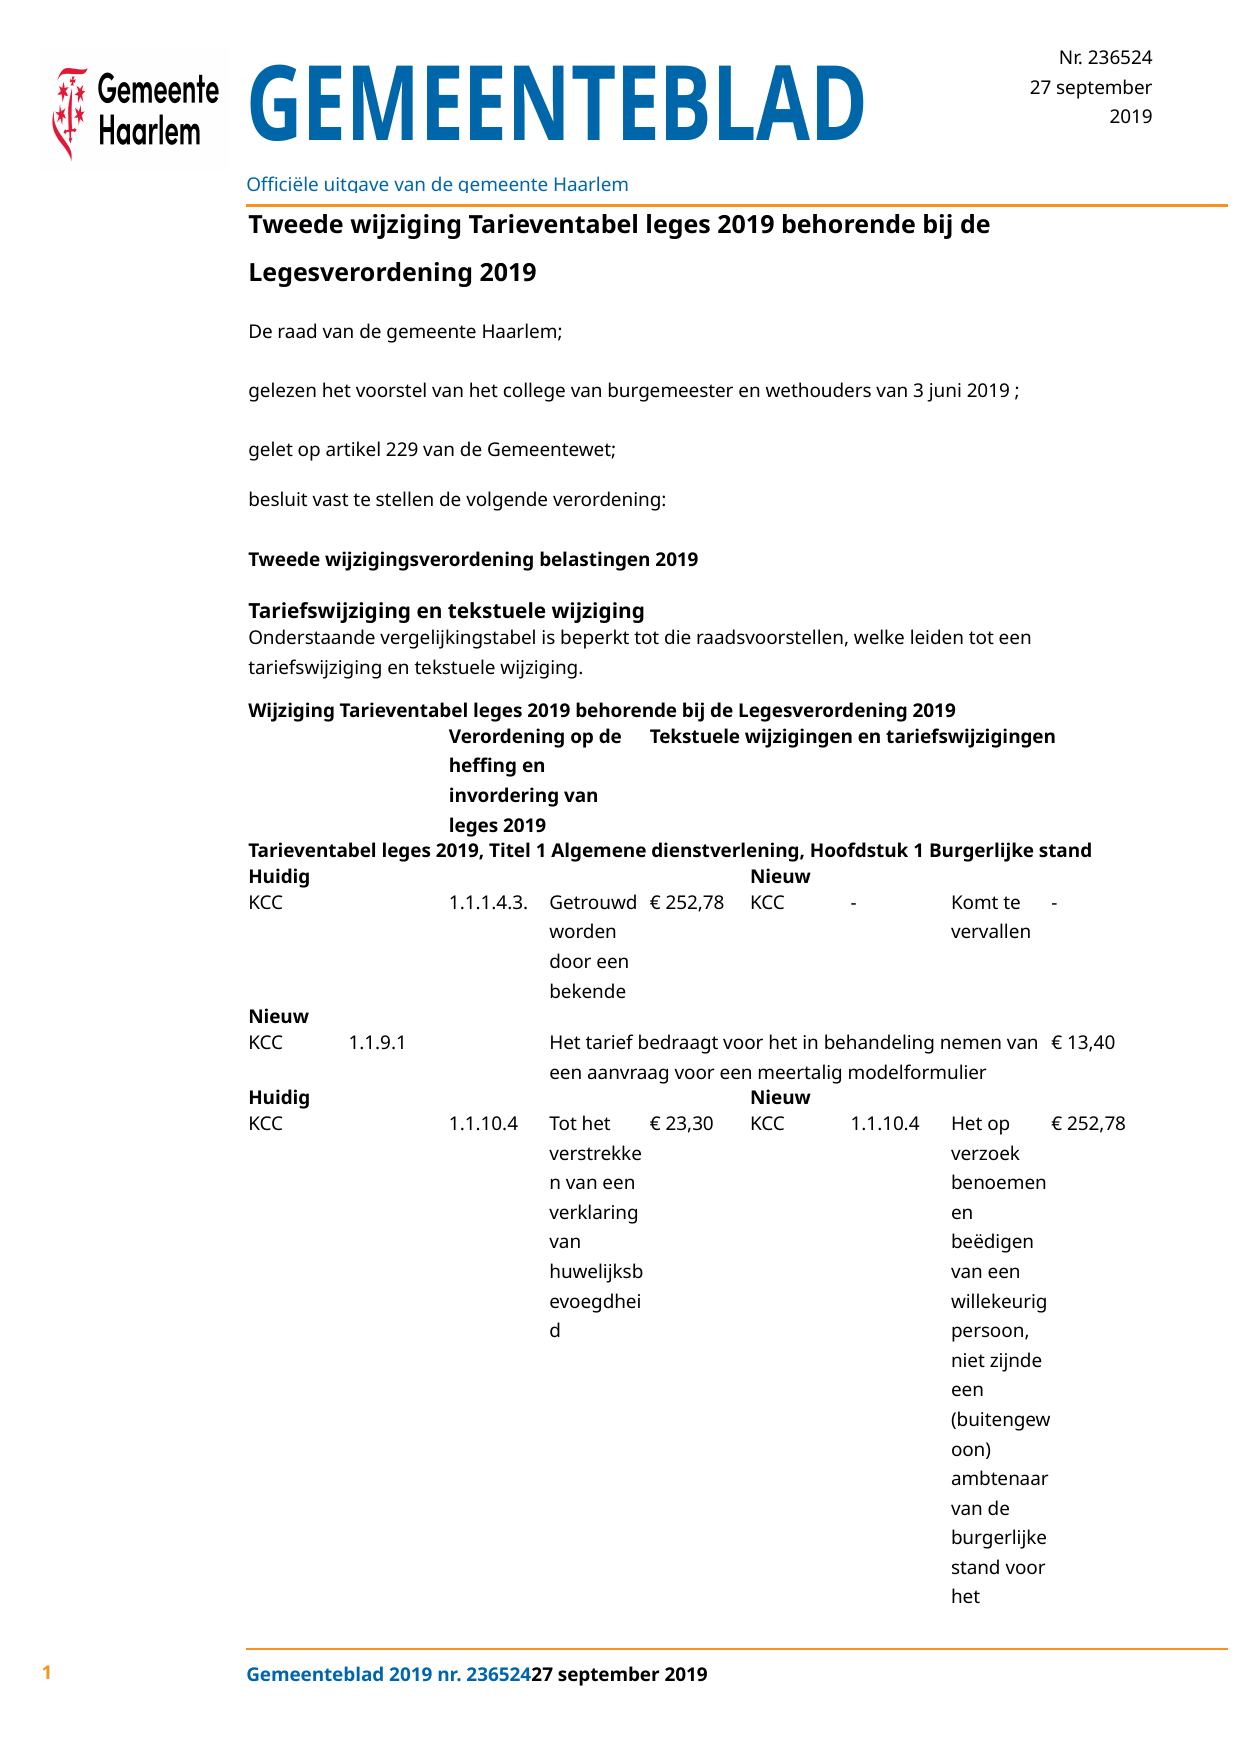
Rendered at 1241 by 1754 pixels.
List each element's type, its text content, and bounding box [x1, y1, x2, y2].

table_cell 1.1.1.4.3. [449, 889, 549, 1003]
table_cell 1.1.9.1 [348, 1029, 549, 1084]
text Tweede wijzigingsverordening belastingen 2019 [248, 546, 1152, 571]
table_cell Het op verzoek benoemen en beëdigen van een willekeurig persoon, niet zijnde een (buitengewoon) ambtenaar van de burgerlijke stand voor het [951, 1110, 1051, 1609]
table_cell Tot het verstrekken van een verklaring van huwelijksbevoegdheid [549, 1110, 649, 1609]
text gelezen het voorstel van het college van burgemeester en wethouders van 3 juni 2019 ; [248, 377, 1152, 403]
table_header Tekstuele wijzigingen en tariefswijzigingen [650, 723, 1152, 838]
table_cell [1051, 863, 1152, 889]
table_cell KCC [248, 1110, 449, 1609]
table_cell - [1051, 889, 1152, 1003]
table_cell Tarieventabel leges 2019, Titel 1 Algemene dienstverlening, Hoofdstuk 1 Burgerlijke stand [248, 838, 1152, 863]
picture [41, 47, 231, 172]
table_cell Huidig [248, 863, 649, 889]
table_cell [1051, 1085, 1152, 1110]
text Tweede wijziging Tarieventabel leges 2019 behorende bij de Legesverordening 2019 [248, 207, 1152, 288]
table_cell Nieuw [750, 1085, 1051, 1110]
table_header Verordening op de heffing en invordering van leges 2019 [449, 723, 649, 838]
table_cell Huidig [248, 1085, 649, 1110]
text besluit vast te stellen de volgende verordening: [248, 487, 1152, 512]
table_cell € 252,78 [1051, 1110, 1152, 1609]
table_cell KCC [750, 889, 850, 1003]
table_cell [650, 863, 750, 889]
table_cell - [850, 889, 951, 1003]
table_cell 1.1.10.4 [449, 1110, 549, 1609]
text Onderstaande vergelijkingstabel is beperkt tot die raadsvoorstellen, welke leiden tot een tariefswijziging en tekstuele wijziging. [248, 624, 1152, 680]
table_cell Getrouwd worden door een bekende [549, 889, 649, 1003]
table_cell [650, 1085, 750, 1110]
text Tariefswijziging en tekstuele wijziging [248, 596, 1152, 624]
table_cell Nieuw [248, 1004, 1152, 1029]
table_cell KCC [248, 889, 449, 1003]
table_cell 1.1.10.4 [850, 1110, 951, 1609]
table_cell € 13,40 [1051, 1029, 1152, 1084]
text Wijziging Tarieventabel leges 2019 behorende bij de Legesverordening 2019 [248, 697, 1152, 723]
table_cell € 252,78 [650, 889, 750, 1003]
table_header [248, 723, 449, 838]
table_cell KCC [750, 1110, 850, 1609]
table_cell Nieuw [750, 863, 1051, 889]
table_cell € 23,30 [650, 1110, 750, 1609]
table_cell Het tarief bedraagt voor het in behandeling nemen van een aanvraag voor een meertalig modelformulier [549, 1029, 1051, 1084]
text gelet op artikel 229 van de Gemeentewet; [248, 436, 1152, 462]
table_cell KCC [248, 1029, 348, 1084]
text De raad van de gemeente Haarlem; [248, 318, 1152, 344]
table_cell Komt te vervallen [951, 889, 1051, 1003]
